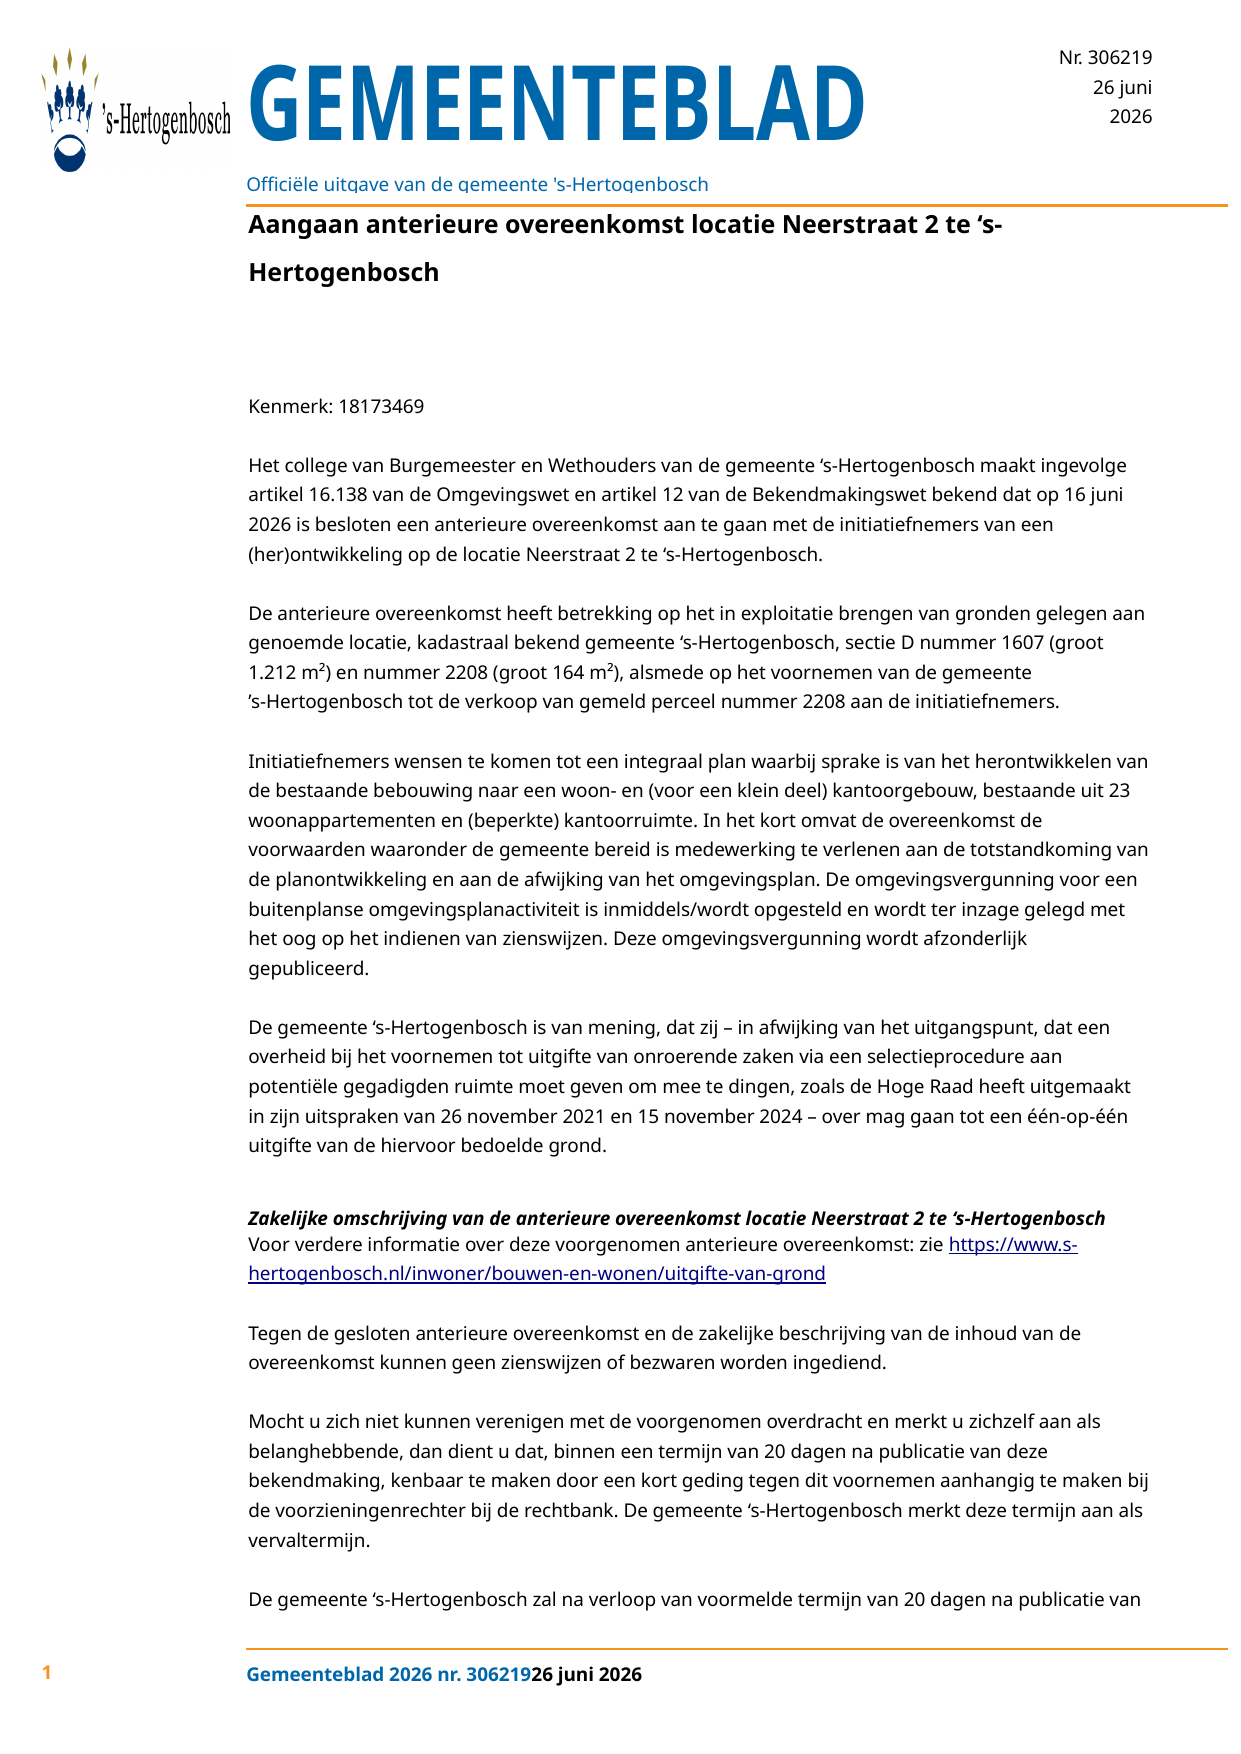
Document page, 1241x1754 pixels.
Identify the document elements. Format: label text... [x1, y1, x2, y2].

text De gemeente ‘s-Hertogenbosch is van mening, dat zij – in afwijking van het uitgangspunt, dat een overheid bij het voornemen tot uitgifte van onroerende zaken via een selectieprocedure aan potentiële gegadigden ruimte moet geven om mee te dingen, zoals de Hoge Raad heeft uitgemaakt in zijn uitspraken van 26 november 2021 en 15 november 2024 – over mag gaan tot een één-op-één uitgifte van de hiervoor bedoelde grond. [248, 1014, 1152, 1158]
text Kenmerk: 18173469 [248, 393, 1152, 419]
text Zakelijke omschrijving van de anterieure overeenkomst locatie Neerstraat 2 te ‘s-Hertogenbosch [248, 1205, 1152, 1231]
text ’s-Hertogenbosch tot de verkoop van gemeld perceel nummer 2208 aan de initiatiefnemers. [248, 689, 1152, 714]
text Aangaan anterieure overeenkomst locatie Neerstraat 2 te ‘s-Hertogenbosch [248, 207, 1152, 288]
text Het college van Burgemeester en Wethouders van de gemeente ‘s-Hertogenbosch maakt ingevolge artikel 16.138 van de Omgevingswet en artikel 12 van de Bekendmakingswet bekend dat op 16 juni 2026 is besloten een anterieure overeenkomst aan te gaan met de initiatiefnemers van een (her)ontwikkeling op de locatie Neerstraat 2 te ‘s-Hertogenbosch. [248, 452, 1152, 567]
text De gemeente ‘s-Hertogenbosch zal na verloop van voormelde termijn van 20 dagen na publicatie van [248, 1586, 1152, 1612]
text De anterieure overeenkomst heeft betrekking op het in exploitatie brengen van gronden gelegen aan genoemde locatie, kadastraal bekend gemeente ‘s-Hertogenbosch, sectie D nummer 1607 (groot 1.212 m²) en nummer 2208 (groot 164 m²), alsmede op het voornemen van de gemeente [248, 600, 1152, 685]
text Mocht u zich niet kunnen verenigen met de voorgenomen overdracht en merkt u zichzelf aan als belanghebbende, dan dient u dat, binnen een termijn van 20 dagen na publicatie van deze bekendmaking, kenbaar te maken door een kort geding tegen dit voornemen aanhangig te maken bij de voorzieningenrechter bij de rechtbank. De gemeente ‘s-Hertogenbosch merkt deze termijn aan als vervaltermijn. [248, 1408, 1152, 1552]
text Voor verdere informatie over deze voorgenomen anterieure overeenkomst: zie https://www.s-hertogenbosch.nl/inwoner/bouwen-en-wonen/uitgifte-van-grond [248, 1231, 1152, 1286]
text Initiatiefnemers wensen te komen tot een integraal plan waarbij sprake is van het herontwikkelen van de bestaande bebouwing naar een woon- en (voor een klein deel) kantoorgebouw, bestaande uit 23 woonappartementen en (beperkte) kantoorruimte. In het kort omvat de overeenkomst de voorwaarden waaronder de gemeente bereid is medewerking te verlenen aan de totstandkoming van de planontwikkeling en aan de afwijking van het omgevingsplan. De omgevingsvergunning voor een buitenplanse omgevingsplanactiviteit is inmiddels/wordt opgesteld en wordt ter inzage gelegd met het oog op het indienen van zienswijzen. Deze omgevingsvergunning wordt afzonderlijk gepubliceerd. [248, 748, 1152, 981]
picture [41, 47, 231, 172]
text Tegen de gesloten anterieure overeenkomst en de zakelijke beschrijving van de inhoud van de overeenkomst kunnen geen zienswijzen of bezwaren worden ingediend. [248, 1320, 1152, 1375]
